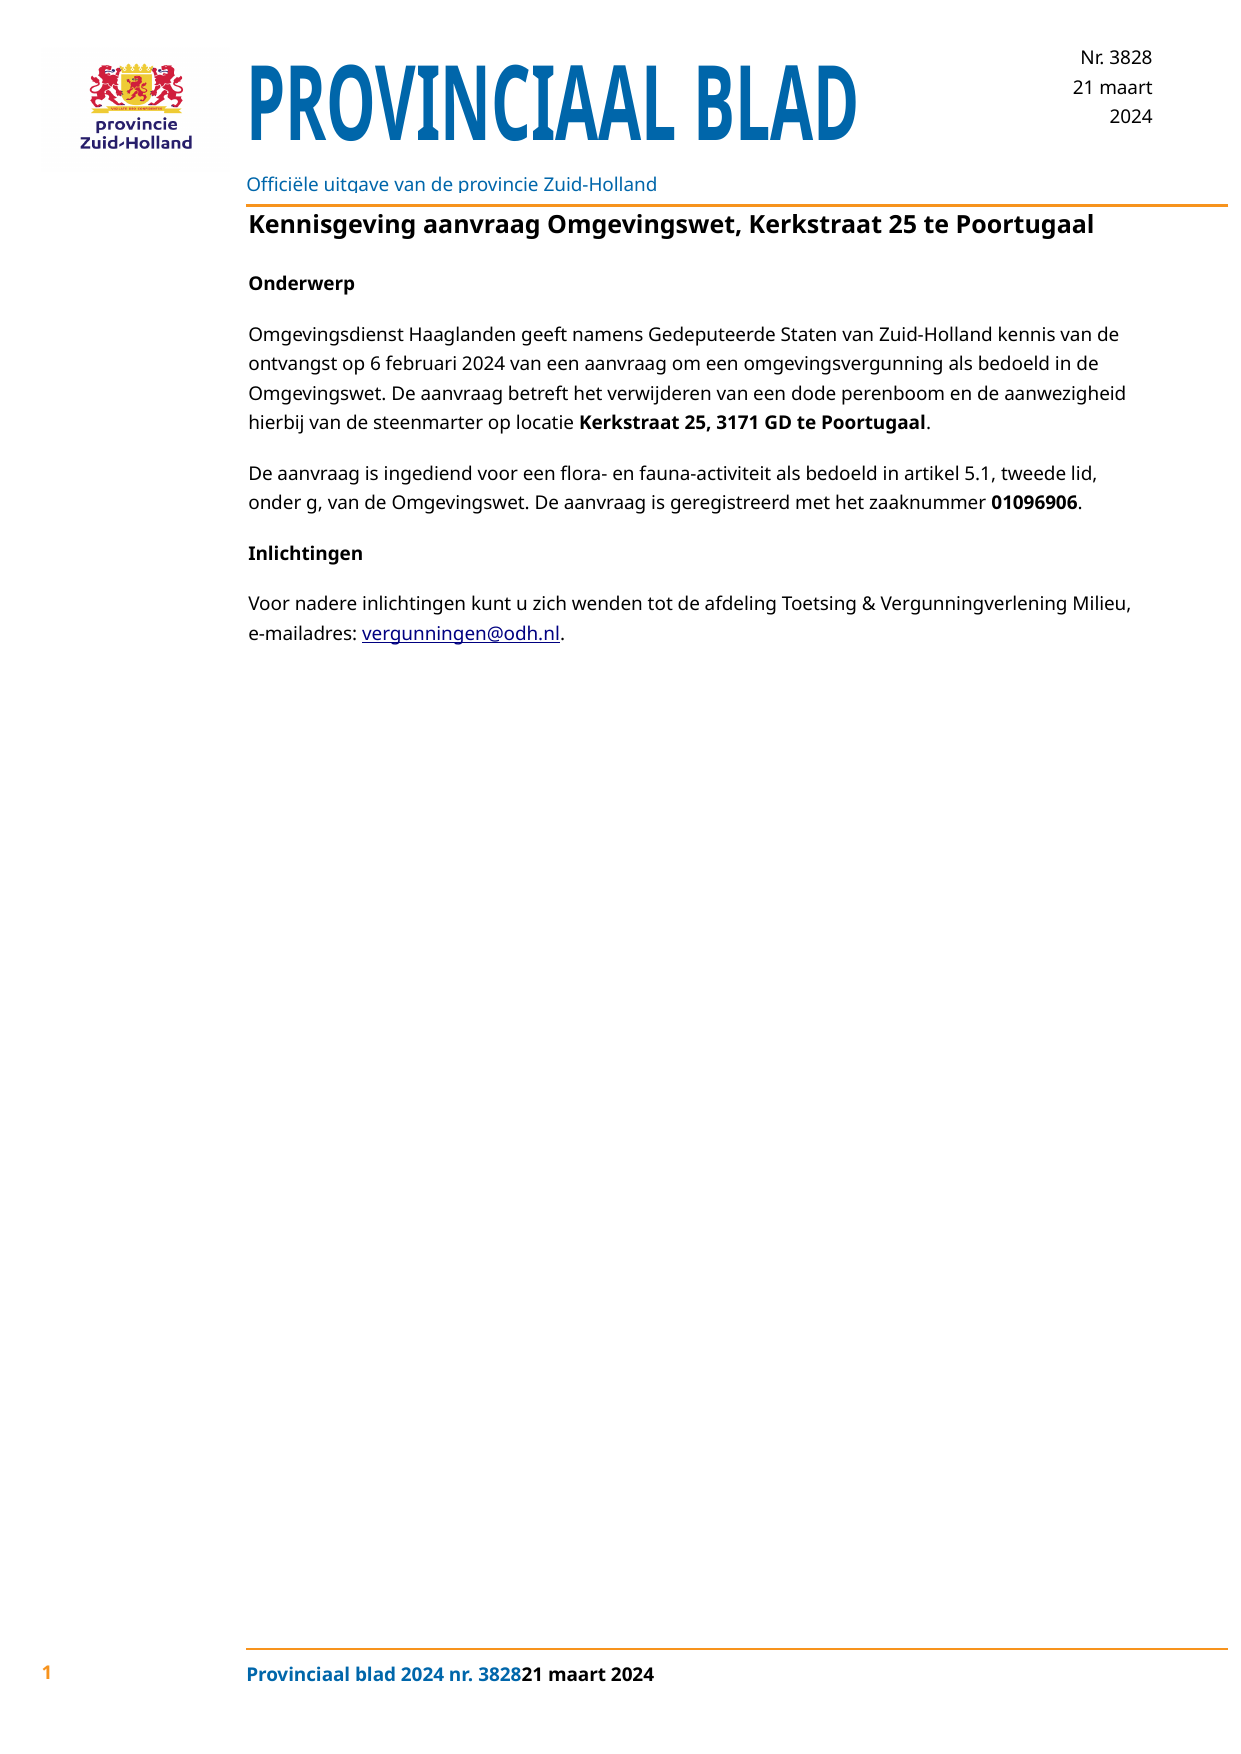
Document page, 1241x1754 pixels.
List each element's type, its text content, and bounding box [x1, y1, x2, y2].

text Voor nadere inlichtingen kunt u zich wenden tot de afdeling Toetsing & Vergunningverlening Milieu, e-mailadres: vergunningen@odh.nl. [248, 590, 1152, 646]
text Kennisgeving aanvraag Omgevingswet, Kerkstraat 25 te Poortugaal [248, 207, 1152, 241]
text Omgevingsdienst Haaglanden geeft namens Gedeputeerde Staten van Zuid-Holland kennis van de ontvangst op 6 februari 2024 van een aanvraag om een omgevingsvergunning als bedoeld in de Omgevingswet. De aanvraag betreft het verwijderen van een dode perenboom en de aanwezigheid hierbij van de steenmarter op locatie Kerkstraat 25, 3171 GD te Poortugaal. [248, 321, 1152, 435]
text De aanvraag is ingediend voor een flora- en fauna-activiteit als bedoeld in artikel 5.1, tweede lid, onder g, van de Omgevingswet. De aanvraag is geregistreerd met het zaaknummer 01096906. [248, 460, 1152, 515]
text Inlichtingen [248, 540, 1152, 566]
picture [41, 47, 231, 172]
text Onderwerp [248, 270, 1152, 296]
